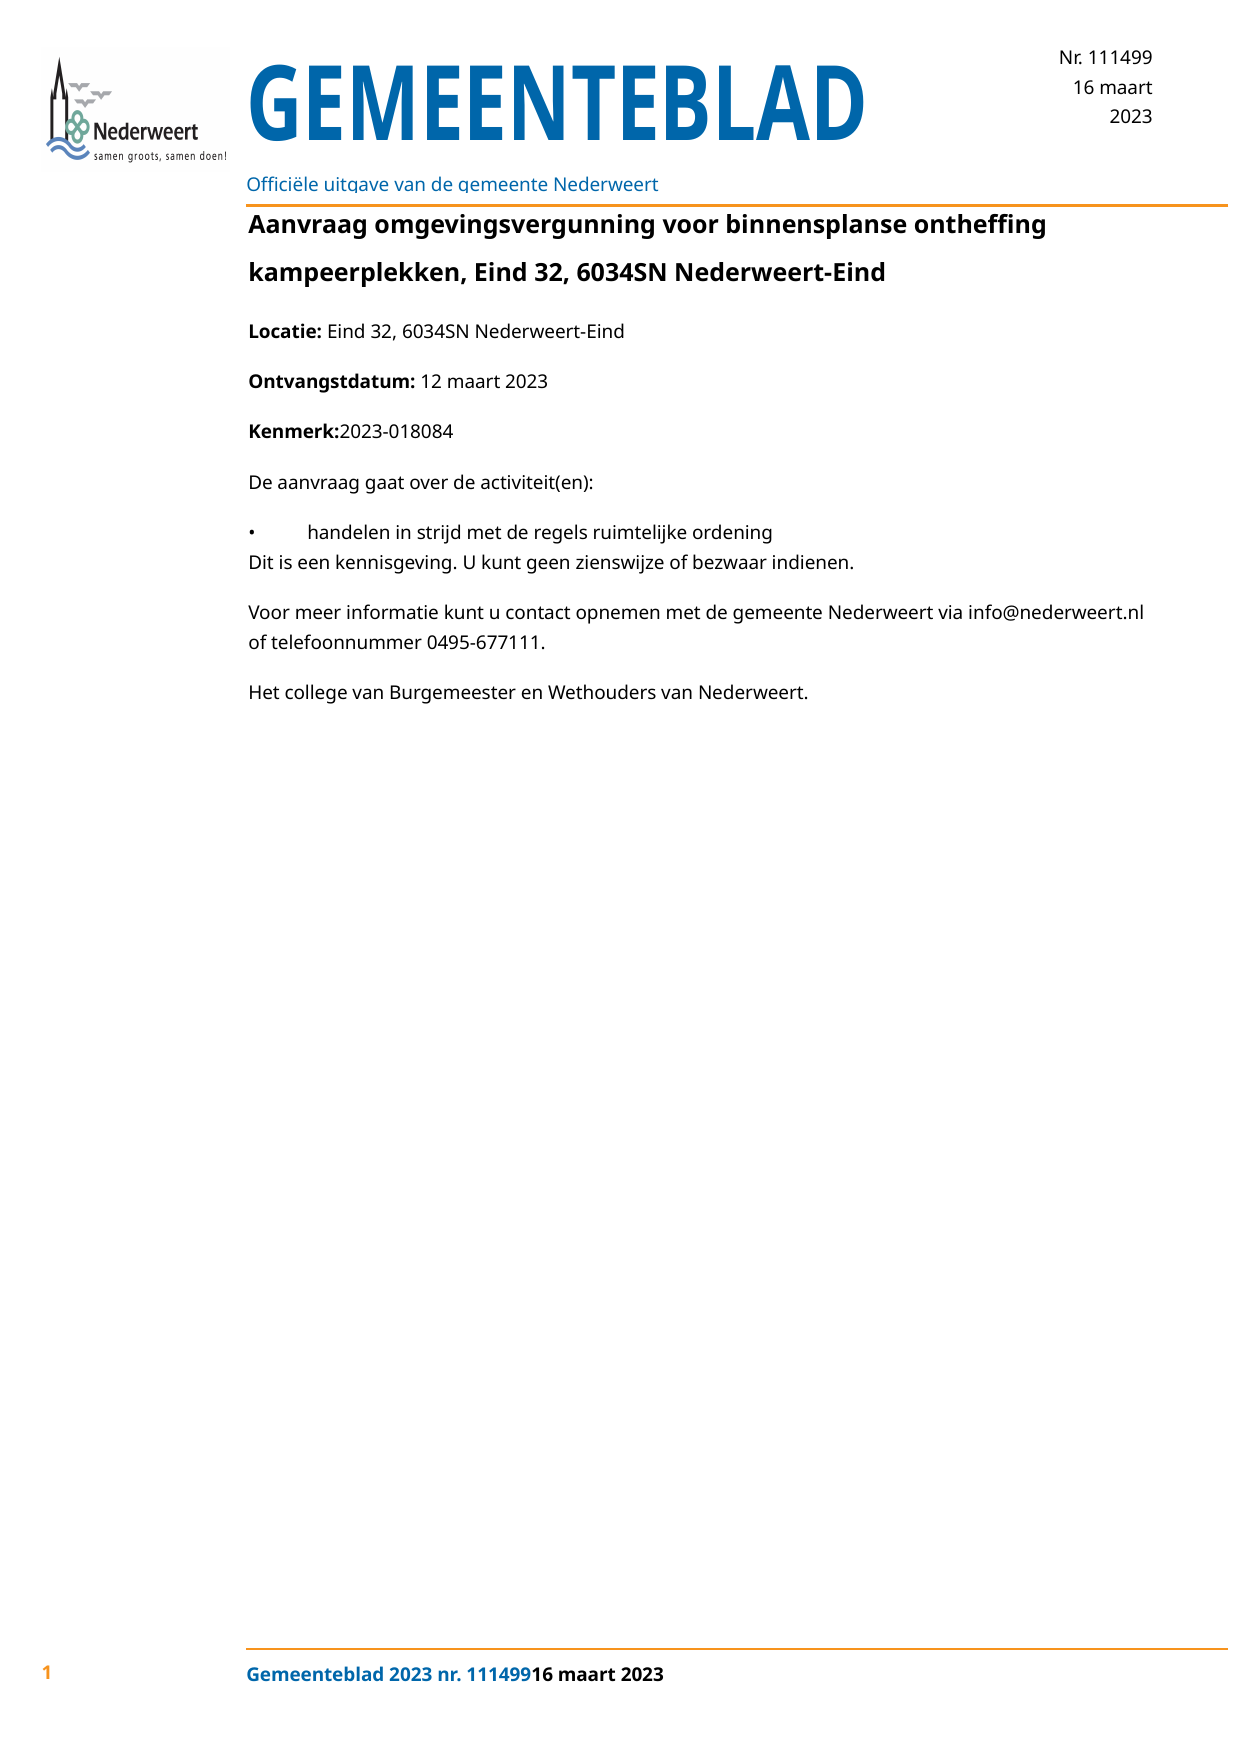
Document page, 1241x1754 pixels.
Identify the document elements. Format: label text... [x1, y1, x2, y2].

picture [41, 47, 231, 172]
text Aanvraag omgevingsvergunning voor binnensplanse ontheffing kampeerplekken, Eind 32, 6034SN Nederweert-Eind [248, 207, 1152, 288]
text Locatie: Eind 32, 6034SN Nederweert-Eind [248, 318, 1152, 344]
text Voor meer informatie kunt u contact opnemen met de gemeente Nederweert via info@nederweert.nl of telefoonnummer 0495-677111. [248, 599, 1152, 655]
list handelen in strijd met de regels ruimtelijke ordening [248, 519, 1152, 545]
text De aanvraag gaat over de activiteit(en): [248, 469, 1152, 495]
text Kenmerk:2023-018084 [248, 419, 1152, 444]
text Het college van Burgemeester en Wethouders van Nederweert. [248, 679, 1152, 705]
text Dit is een kennisgeving. U kunt geen zienswijze of bezwaar indienen. [248, 549, 1152, 575]
text Ontvangstdatum: 12 maart 2023 [248, 368, 1152, 394]
